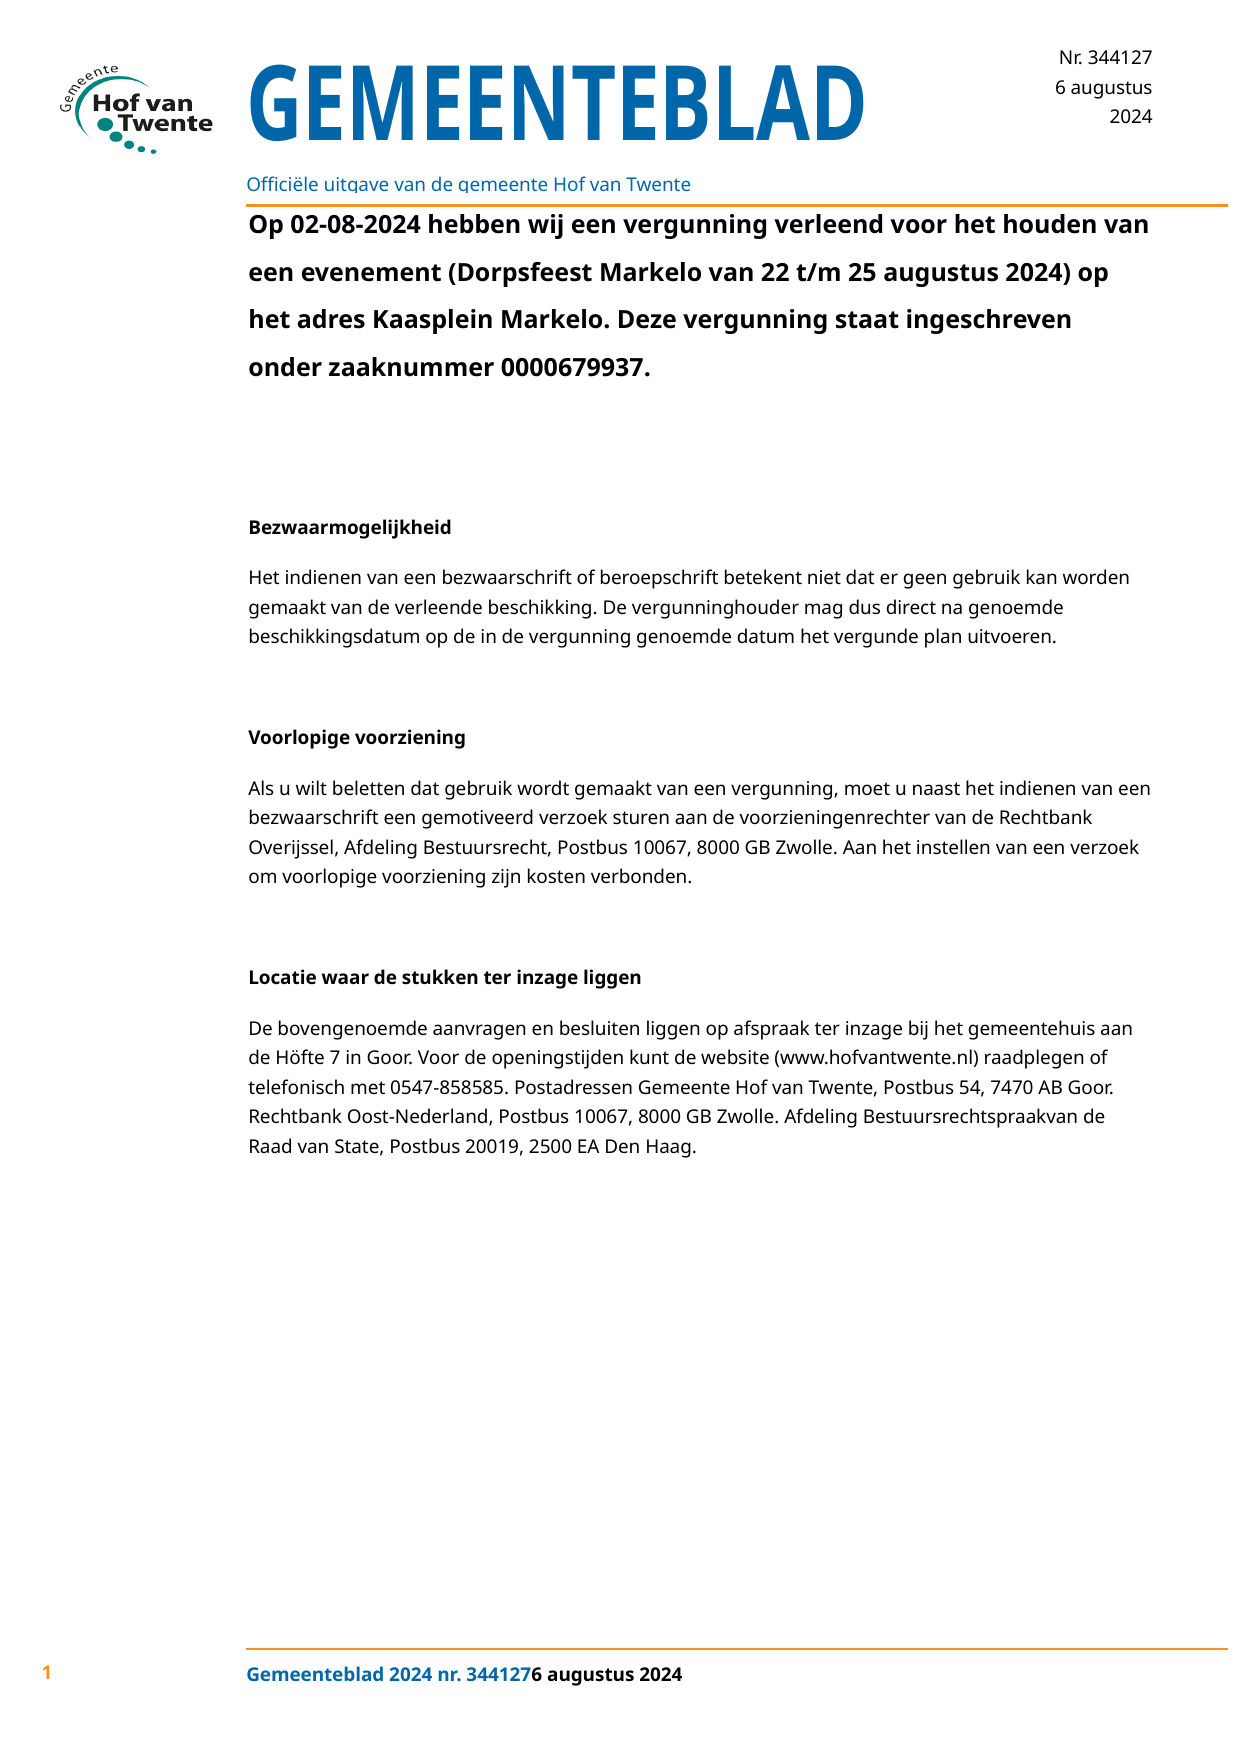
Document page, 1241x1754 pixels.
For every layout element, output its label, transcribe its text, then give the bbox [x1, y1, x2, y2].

text Het indienen van een bezwaarschrift of beroepschrift betekent niet dat er geen gebruik kan worden gemaakt van de verleende beschikking. De vergunninghouder mag dus direct na genoemde beschikkingsdatum op de in de vergunning genoemde datum het vergunde plan uitvoeren. [248, 564, 1152, 649]
text Bezwaarmogelijkheid [248, 514, 1152, 540]
text Als u wilt beletten dat gebruik wordt gemaakt van een vergunning, moet u naast het indienen van een bezwaarschrift een gemotiveerd verzoek sturen aan de voorzieningenrechter van de Rechtbank Overijssel, Afdeling Bestuursrecht, Postbus 10067, 8000 GB Zwolle. Aan het instellen van een verzoek om voorlopige voorziening zijn kosten verbonden. [248, 775, 1152, 889]
picture [41, 47, 231, 172]
text Locatie waar de stukken ter inzage liggen [248, 964, 1152, 990]
text Voorlopige voorziening [248, 724, 1152, 750]
text De bovengenoemde aanvragen en besluiten liggen op afspraak ter inzage bij het gemeentehuis aan de Höfte 7 in Goor. Voor de openingstijden kunt de website (www.hofvantwente.nl) raadplegen of telefonisch met 0547-858585. Postadressen Gemeente Hof van Twente, Postbus 54, 7470 AB Goor. Rechtbank Oost-Nederland, Postbus 10067, 8000 GB Zwolle. Afdeling Bestuursrechtspraakvan de Raad van State, Postbus 20019, 2500 EA Den Haag. [248, 1015, 1152, 1159]
text Op 02-08-2024 hebben wij een vergunning verleend voor het houden van een evenement (Dorpsfeest Markelo van 22 t/m 25 augustus 2024) op het adres Kaasplein Markelo. Deze vergunning staat ingeschreven onder zaaknummer 0000679937. [248, 207, 1152, 384]
